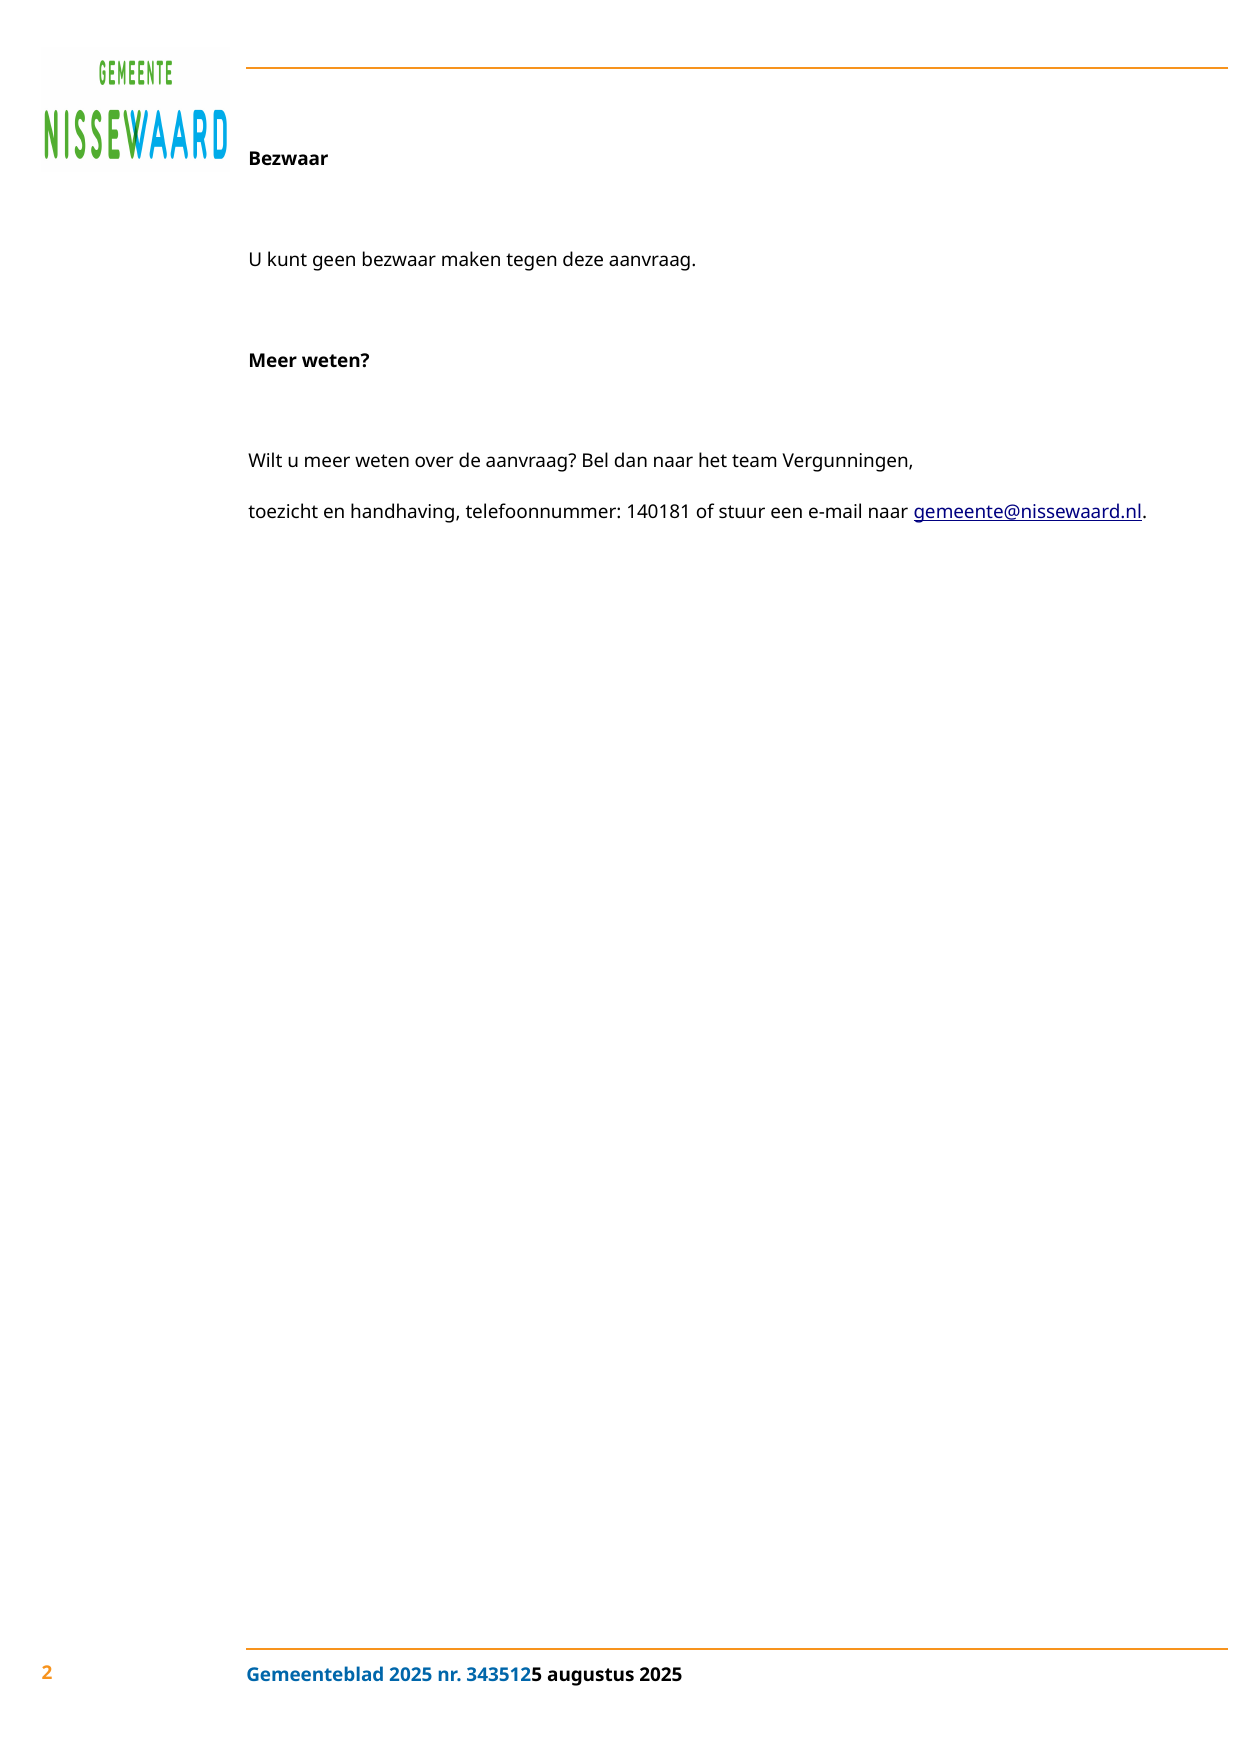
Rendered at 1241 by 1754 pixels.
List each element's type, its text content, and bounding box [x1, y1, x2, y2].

text U kunt geen bezwaar maken tegen deze aanvraag. [248, 246, 1152, 272]
text Wilt u meer weten over de aanvraag? Bel dan naar het team Vergunningen, [248, 448, 1152, 473]
text toezicht en handhaving, telefoonnummer: 140181 of stuur een e-mail naar gemeente@nissewaard.nl. [248, 498, 1152, 524]
text Meer weten? [248, 347, 1152, 373]
text Bezwaar [248, 145, 1152, 171]
picture [41, 47, 231, 172]
